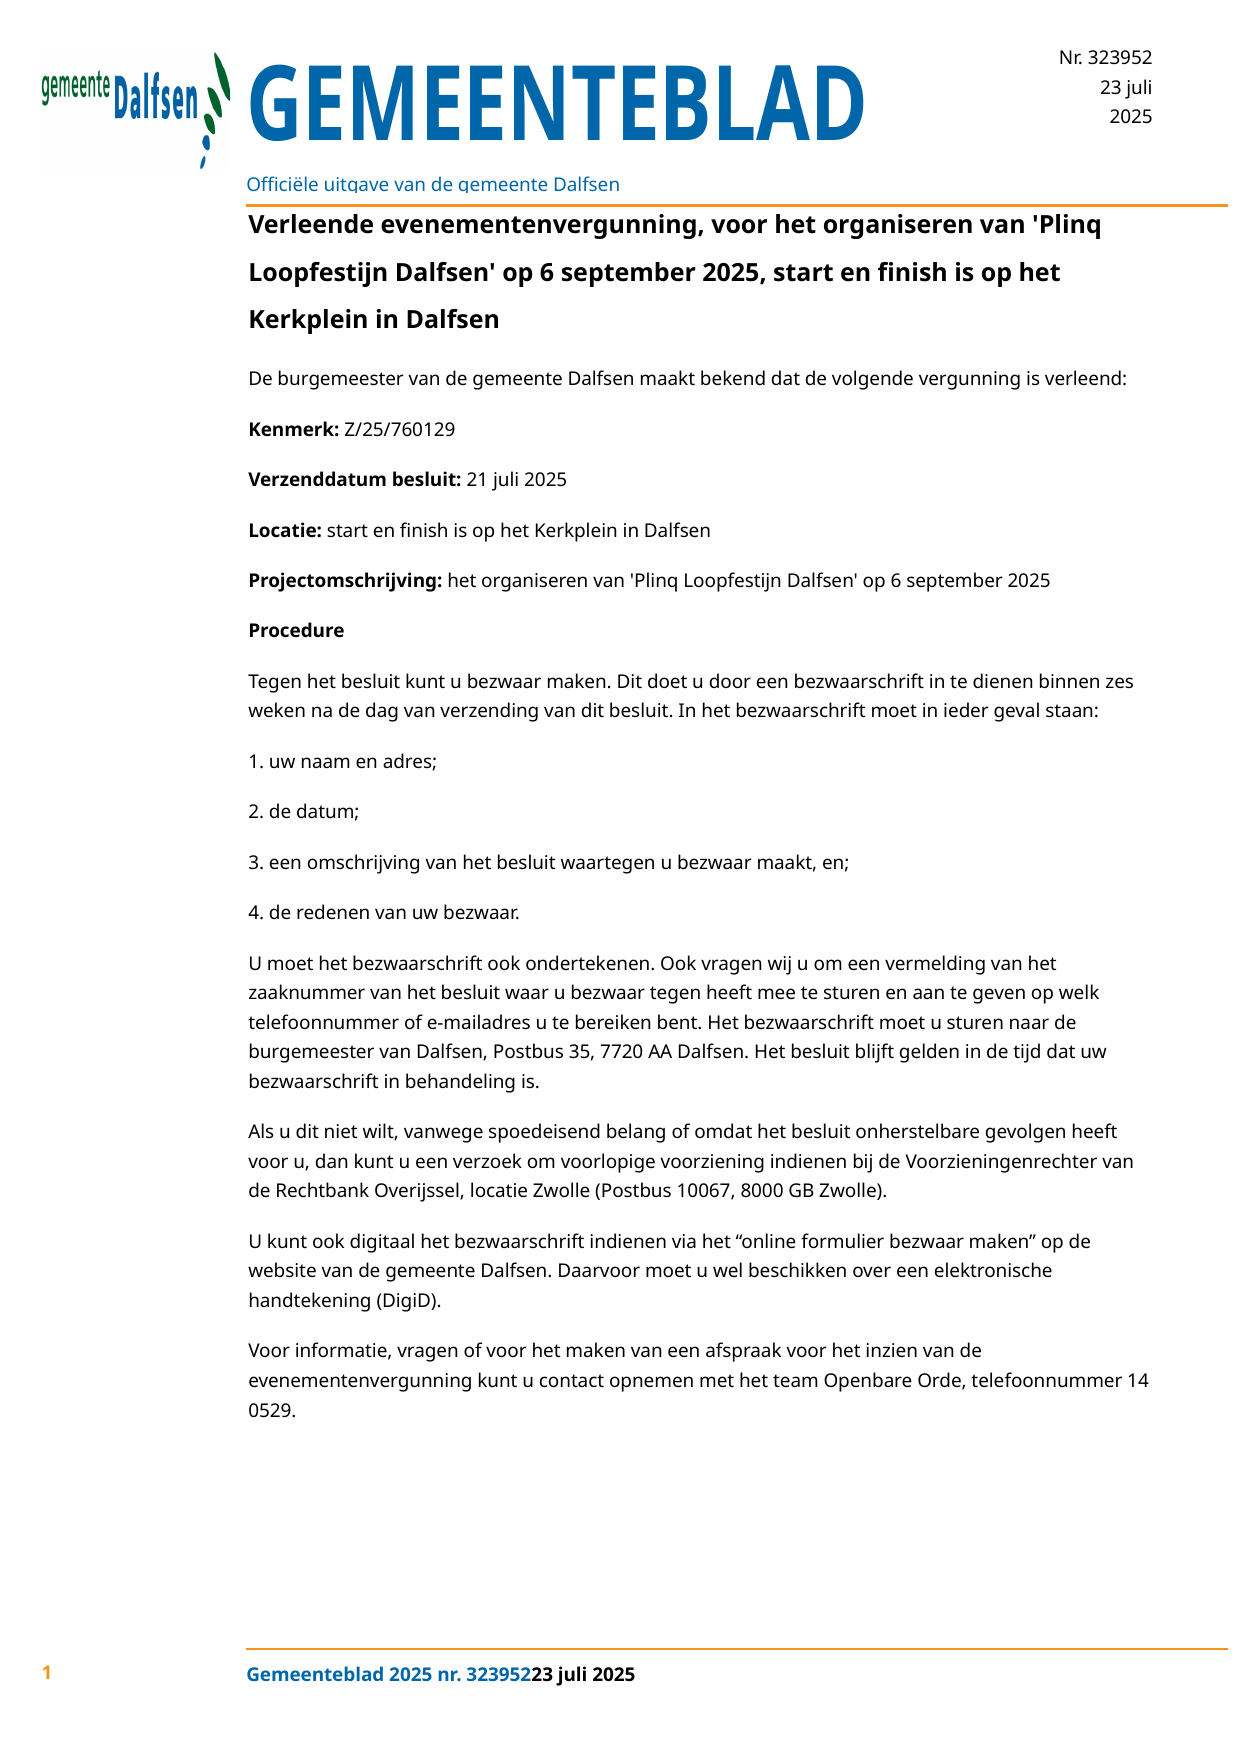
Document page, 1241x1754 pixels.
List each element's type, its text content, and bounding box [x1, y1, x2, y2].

text Als u dit niet wilt, vanwege spoedeisend belang of omdat het besluit onherstelbare gevolgen heeft voor u, dan kunt u een verzoek om voorlopige voorziening indienen bij de Voorzieningenrechter van de Rechtbank Overijssel, locatie Zwolle (Postbus 10067, 8000 GB Zwolle). [248, 1118, 1152, 1203]
text Locatie: start en finish is op het Kerkplein in Dalfsen [248, 517, 1152, 542]
text Verleende evenementenvergunning, voor het organiseren van 'Plinq Loopfestijn Dalfsen' op 6 september 2025, start en finish is op het Kerkplein in Dalfsen [248, 207, 1152, 336]
text 4. de redenen van uw bezwaar. [248, 899, 1152, 925]
text Voor informatie, vragen of voor het maken van een afspraak voor het inzien van de evenementenvergunning kunt u contact opnemen met het team Openbare Orde, telefoonnummer 14 0529. [248, 1338, 1152, 1422]
text U kunt ook digitaal het bezwaarschrift indienen via het “online formulier bezwaar maken” op de website van de gemeente Dalfsen. Daarvoor moet u wel beschikken over een elektronische handtekening (DigiD). [248, 1228, 1152, 1313]
text 3. een omschrijving van het besluit waartegen u bezwaar maakt, en; [248, 849, 1152, 874]
text De burgemeester van de gemeente Dalfsen maakt bekend dat de volgende vergunning is verleend: [248, 366, 1152, 391]
text Tegen het besluit kunt u bezwaar maken. Dit doet u door een bezwaarschrift in te dienen binnen zes weken na de dag van verzending van dit besluit. In het bezwaarschrift moet in ieder geval staan: [248, 668, 1152, 723]
text Verzenddatum besluit: 21 juli 2025 [248, 466, 1152, 492]
text 2. de datum; [248, 798, 1152, 824]
picture [41, 47, 231, 172]
text Projectomschrijving: het organiseren van 'Plinq Loopfestijn Dalfsen' op 6 september 2025 [248, 567, 1152, 593]
text Kenmerk: Z/25/760129 [248, 416, 1152, 442]
text 1. uw naam en adres; [248, 748, 1152, 774]
text U moet het bezwaarschrift ook ondertekenen. Ook vragen wij u om een vermelding van het zaaknummer van het besluit waar u bezwaar tegen heeft mee te sturen en aan te geven op welk telefoonnummer of e-mailadres u te bereiken bent. Het bezwaarschrift moet u sturen naar de burgemeester van Dalfsen, Postbus 35, 7720 AA Dalfsen. Het besluit blijft gelden in de tijd dat uw bezwaarschrift in behandeling is. [248, 950, 1152, 1094]
text Procedure [248, 618, 1152, 643]
